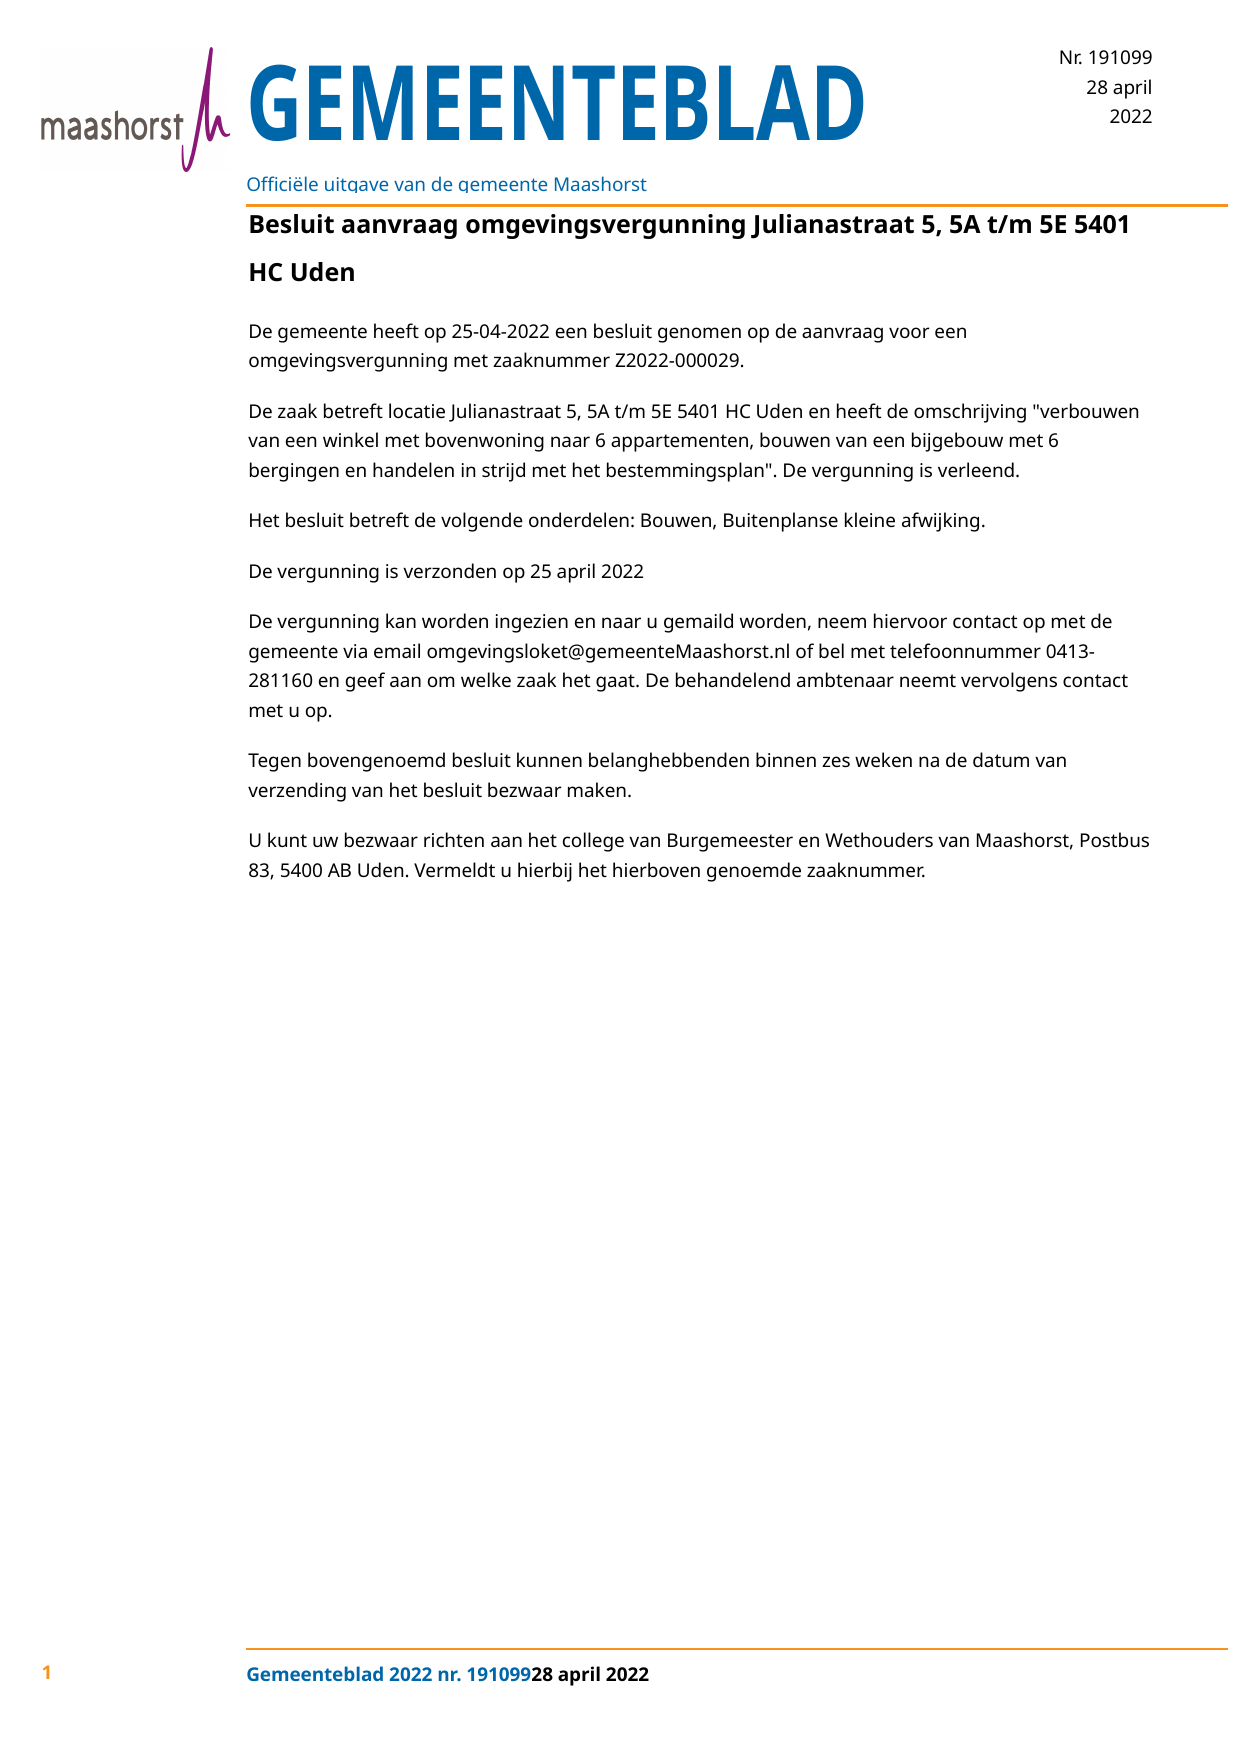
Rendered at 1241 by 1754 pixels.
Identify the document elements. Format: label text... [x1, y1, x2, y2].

text Besluit aanvraag omgevingsvergunning Julianastraat 5, 5A t/m 5E 5401 HC Uden [248, 207, 1152, 288]
text Tegen bovengenoemd besluit kunnen belanghebbenden binnen zes weken na de datum van verzending van het besluit bezwaar maken. [248, 747, 1152, 803]
text De vergunning kan worden ingezien en naar u gemaild worden, neem hiervoor contact op met de gemeente via email omgevingsloket@gemeenteMaashorst.nl of bel met telefoonnummer 0413-281160 en geef aan om welke zaak het gaat. De behandelend ambtenaar neemt vervolgens contact met u op. [248, 608, 1152, 723]
text De gemeente heeft op 25-04-2022 een besluit genomen op de aanvraag voor een omgevingsvergunning met zaaknummer Z2022-000029. [248, 318, 1152, 373]
picture [41, 47, 231, 172]
text De zaak betreft locatie Julianastraat 5, 5A t/m 5E 5401 HC Uden en heeft de omschrijving "verbouwen van een winkel met bovenwoning naar 6 appartementen, bouwen van een bijgebouw met 6 bergingen en handelen in strijd met het bestemmingsplan". De vergunning is verleend. [248, 398, 1152, 483]
text Het besluit betreft de volgende onderdelen: Bouwen, Buitenplanse kleine afwijking. [248, 507, 1152, 533]
text U kunt uw bezwaar richten aan het college van Burgemeester en Wethouders van Maashorst, Postbus 83, 5400 AB Uden. Vermeldt u hierbij het hierboven genoemde zaaknummer. [248, 827, 1152, 883]
text De vergunning is verzonden op 25 april 2022 [248, 558, 1152, 584]
